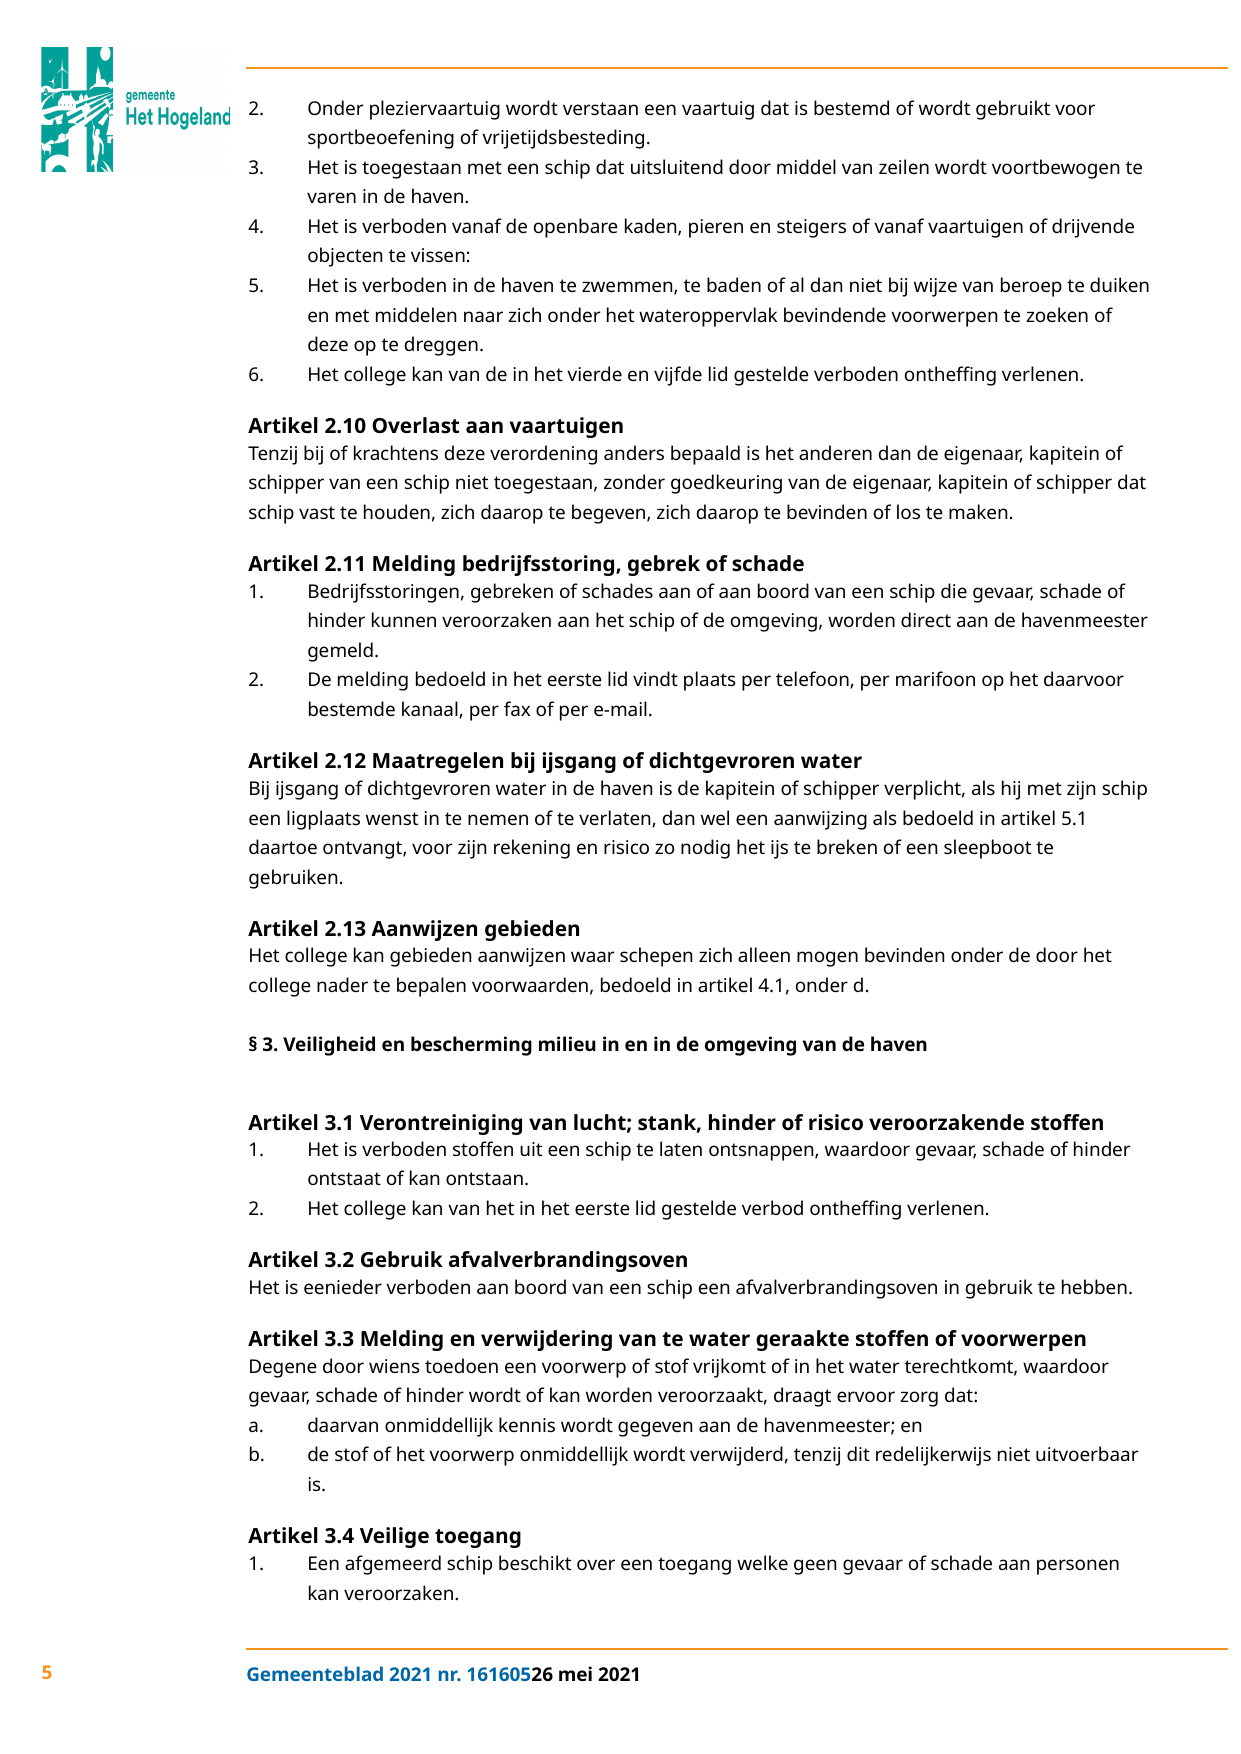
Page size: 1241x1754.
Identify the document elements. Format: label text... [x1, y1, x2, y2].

text Het is eenieder verboden aan boord van een schip een afvalverbrandingsoven in gebruik te hebben. [248, 1274, 1152, 1300]
list Onder pleziervaartuig wordt verstaan een vaartuig dat is bestemd of wordt gebruikt voor sportbeoefening of vrijetijdsbesteding. [248, 95, 1152, 150]
list Het is verboden in de haven te zwemmen, te baden of al dan niet bij wijze van beroep te duiken en met middelen naar zich onder het wateroppervlak bevindende voorwerpen te zoeken of deze op te dreggen. [248, 272, 1152, 357]
list Het is verboden stoffen uit een schip te laten ontsnappen, waardoor gevaar, schade of hinder ontstaat of kan ontstaan. [248, 1136, 1152, 1191]
list daarvan onmiddellijk kennis wordt gegeven aan de havenmeester; en [248, 1412, 1152, 1438]
text Artikel 2.11 Melding bedrijfsstoring, gebrek of schade [248, 549, 1152, 578]
text Bij ijsgang of dichtgevroren water in de haven is de kapitein of schipper verplicht, als hij met zijn schip een ligplaats wenst in te nemen of te verlaten, dan wel een aanwijzing als bedoeld in artikel 5.1 daartoe ontvangt, voor zijn rekening en risico zo nodig het ijs te breken of een sleepboot te gebruiken. [248, 775, 1152, 889]
list De melding bedoeld in het eerste lid vindt plaats per telefoon, per marifoon op het daarvoor bestemde kanaal, per fax of per e-mail. [248, 667, 1152, 722]
text § 3. Veiligheid en bescherming milieu in en in de omgeving van de haven [248, 1031, 1152, 1057]
list Het college kan van het in het eerste lid gestelde verbod ontheffing verlenen. [248, 1195, 1152, 1221]
text Artikel 3.3 Melding en verwijdering van te water geraakte stoffen of voorwerpen [248, 1324, 1152, 1353]
text Artikel 3.1 Verontreiniging van lucht; stank, hinder of risico veroorzakende stoffen [248, 1108, 1152, 1136]
text Het college kan gebieden aanwijzen waar schepen zich alleen mogen bevinden onder de door het college nader te bepalen voorwaarden, bedoeld in artikel 4.1, onder d. [248, 943, 1152, 998]
list Het college kan van de in het vierde en vijfde lid gestelde verboden ontheffing verlenen. [248, 361, 1152, 387]
list Het is verboden vanaf de openbare kaden, pieren en steigers of vanaf vaartuigen of drijvende objecten te vissen: [248, 213, 1152, 268]
list de stof of het voorwerp onmiddellijk wordt verwijderd, tenzij dit redelijkerwijs niet uitvoerbaar is. [248, 1442, 1152, 1497]
list Een afgemeerd schip beschikt over een toegang welke geen gevaar of schade aan personen kan veroorzaken. [248, 1550, 1152, 1605]
text Artikel 2.13 Aanwijzen gebieden [248, 914, 1152, 943]
text Tenzij bij of krachtens deze verordening anders bepaald is het anderen dan de eigenaar, kapitein of schipper van een schip niet toegestaan, zonder goedkeuring van de eigenaar, kapitein of schipper dat schip vast te houden, zich daarop te begeven, zich daarop te bevinden of los te maken. [248, 440, 1152, 525]
picture [41, 47, 231, 172]
text Degene door wiens toedoen een voorwerp of stof vrijkomt of in het water terechtkomt, waardoor gevaar, schade of hinder wordt of kan worden veroorzaakt, draagt ervoor zorg dat: [248, 1353, 1152, 1408]
text Artikel 3.4 Veilige toegang [248, 1522, 1152, 1550]
list Het is toegestaan met een schip dat uitsluitend door middel van zeilen wordt voortbewogen te varen in de haven. [248, 154, 1152, 209]
list Bedrijfsstoringen, gebreken of schades aan of aan boord van een schip die gevaar, schade of hinder kunnen veroorzaken aan het schip of de omgeving, worden direct aan de havenmeester gemeld. [248, 578, 1152, 663]
text Artikel 2.12 Maatregelen bij ijsgang of dichtgevroren water [248, 747, 1152, 775]
text Artikel 3.2 Gebruik afvalverbrandingsoven [248, 1246, 1152, 1274]
text Artikel 2.10 Overlast aan vaartuigen [248, 411, 1152, 440]
